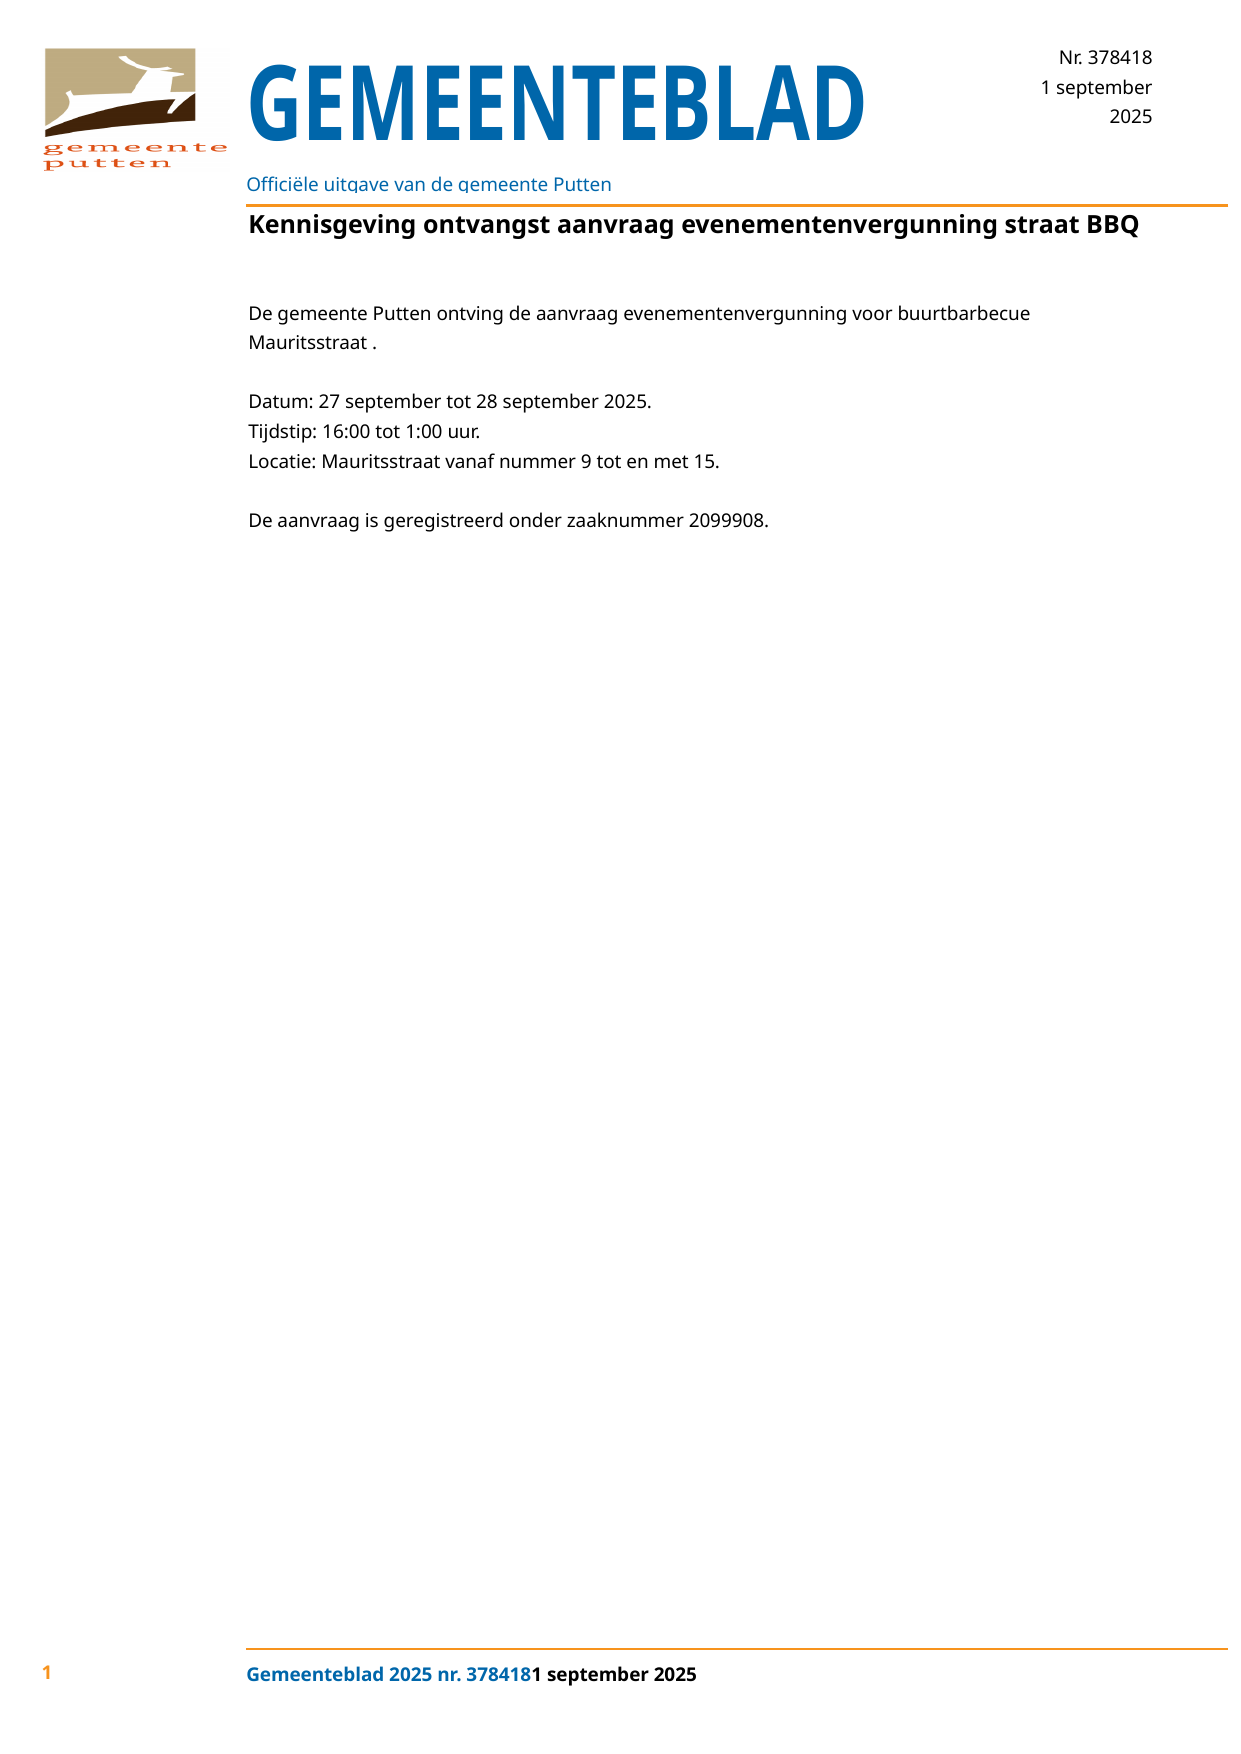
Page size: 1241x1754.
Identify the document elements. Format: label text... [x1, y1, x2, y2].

text De gemeente Putten ontving de aanvraag evenementenvergunning voor buurtbarbecue Mauritsstraat . [248, 300, 1152, 355]
picture [41, 47, 231, 172]
text Datum: 27 september tot 28 september 2025. [248, 389, 1152, 414]
text Tijdstip: 16:00 tot 1:00 uur. [248, 418, 1152, 444]
text De aanvraag is geregistreerd onder zaaknummer 2099908. [248, 507, 1152, 533]
text Kennisgeving ontvangst aanvraag evenementenvergunning straat BBQ [248, 207, 1152, 241]
text Locatie: Mauritsstraat vanaf nummer 9 tot en met 15. [248, 448, 1152, 473]
